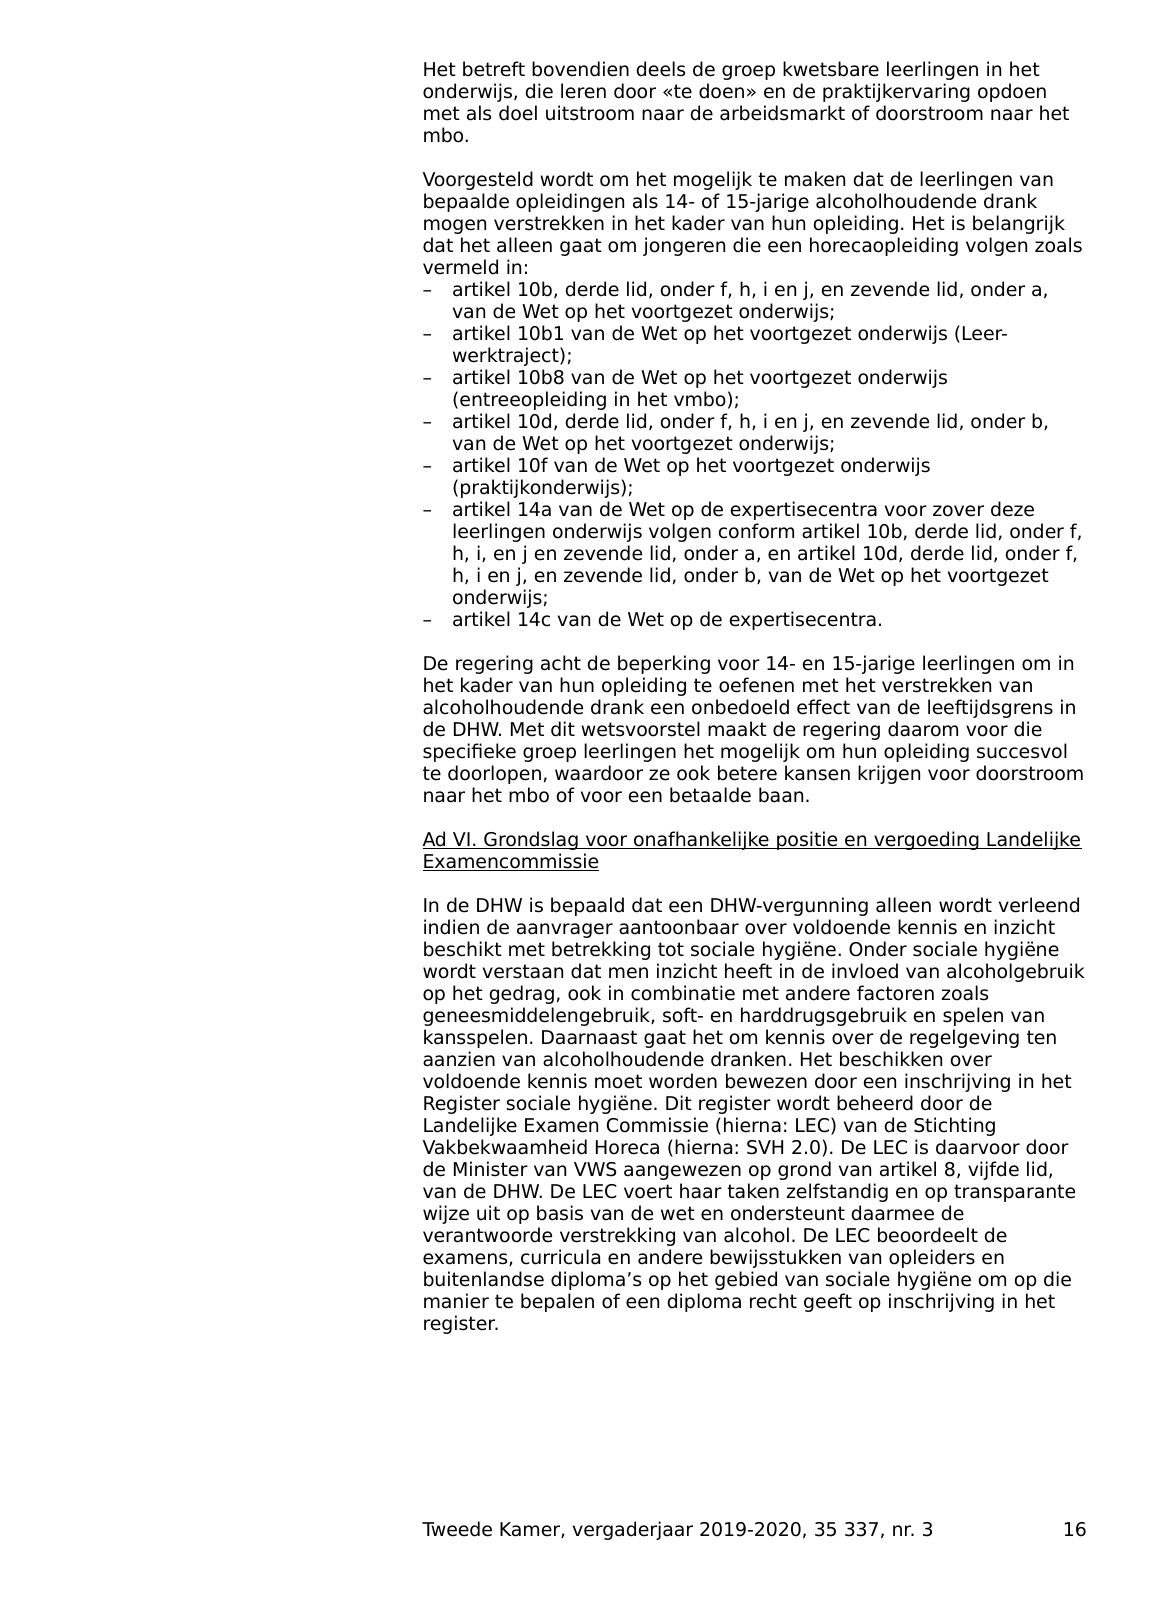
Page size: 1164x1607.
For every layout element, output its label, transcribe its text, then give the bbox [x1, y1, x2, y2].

text – artikel 10b, derde lid, onder f, h, i en j, en zevende lid, onder a, van de Wet op het voortgezet onderwijs; [422, 279, 1087, 323]
text – artikel 10d, derde lid, onder f, h, i en j, en zevende lid, onder b, van de Wet op het voortgezet onderwijs; [422, 411, 1087, 455]
text De regering acht de beperking voor 14- en 15-jarige leerlingen om in het kader van hun opleiding te oefenen met het verstrekken van alcoholhoudende drank een onbedoeld effect van de leeftijdsgrens in de DHW. Met dit wetsvoorstel maakt de regering daarom voor die specifieke groep leerlingen het mogelijk om hun opleiding succesvol te doorlopen, waardoor ze ook betere kansen krijgen voor doorstroom naar het mbo of voor een betaalde baan. [422, 653, 1087, 807]
text – artikel 10b1 van de Wet op het voortgezet onderwijs (Leer-werktraject); [422, 323, 1087, 367]
text Voorgesteld wordt om het mogelijk te maken dat de leerlingen van bepaalde opleidingen als 14- of 15-jarige alcoholhoudende drank mogen verstrekken in het kader van hun opleiding. Het is belangrijk dat het alleen gaat om jongeren die een horecaopleiding volgen zoals vermeld in: [422, 169, 1087, 279]
text – artikel 14c van de Wet op de expertisecentra. [422, 609, 1087, 631]
text – artikel 10b8 van de Wet op het voortgezet onderwijs (entreeopleiding in het vmbo); [422, 367, 1087, 411]
text – artikel 10f van de Wet op het voortgezet onderwijs (praktijkonderwijs); [422, 455, 1087, 499]
text Het betreft bovendien deels de groep kwetsbare leerlingen in het onderwijs, die leren door «te doen» en de praktijkervaring opdoen met als doel uitstroom naar de arbeidsmarkt of doorstroom naar het mbo. [422, 59, 1087, 147]
subtitle Ad VI. Grondslag voor onafhankelijke positie en vergoeding Landelijke Examencommissie [422, 829, 1087, 873]
text – artikel 14a van de Wet op de expertisecentra voor zover deze leerlingen onderwijs volgen conform artikel 10b, derde lid, onder f, h, i, en j en zevende lid, onder a, en artikel 10d, derde lid, onder f, h, i en j, en zevende lid, onder b, van de Wet op het voortgezet onderwijs; [422, 499, 1087, 609]
text In de DHW is bepaald dat een DHW-vergunning alleen wordt verleend indien de aanvrager aantoonbaar over voldoende kennis en inzicht beschikt met betrekking tot sociale hygiëne. Onder sociale hygiëne wordt verstaan dat men inzicht heeft in de invloed van alcoholgebruik op het gedrag, ook in combinatie met andere factoren zoals geneesmiddelengebruik, soft- en harddrugsgebruik en spelen van kansspelen. Daarnaast gaat het om kennis over de regelgeving ten aanzien van alcoholhoudende dranken. Het beschikken over voldoende kennis moet worden bewezen door een inschrijving in het Register sociale hygiëne. Dit register wordt beheerd door de Landelijke Examen Commissie (hierna: LEC) van de Stichting Vakbekwaamheid Horeca (hierna: SVH 2.0). De LEC is daarvoor door de Minister van VWS aangewezen op grond van artikel 8, vijfde lid, van de DHW. De LEC voert haar taken zelfstandig en op transparante wijze uit op basis van de wet en ondersteunt daarmee de verantwoorde verstrekking van alcohol. De LEC beoordeelt de examens, curricula en andere bewijsstukken van opleiders en buitenlandse diploma’s op het gebied van sociale hygiëne om op die manier te bepalen of een diploma recht geeft op inschrijving in het register. [422, 895, 1087, 1335]
